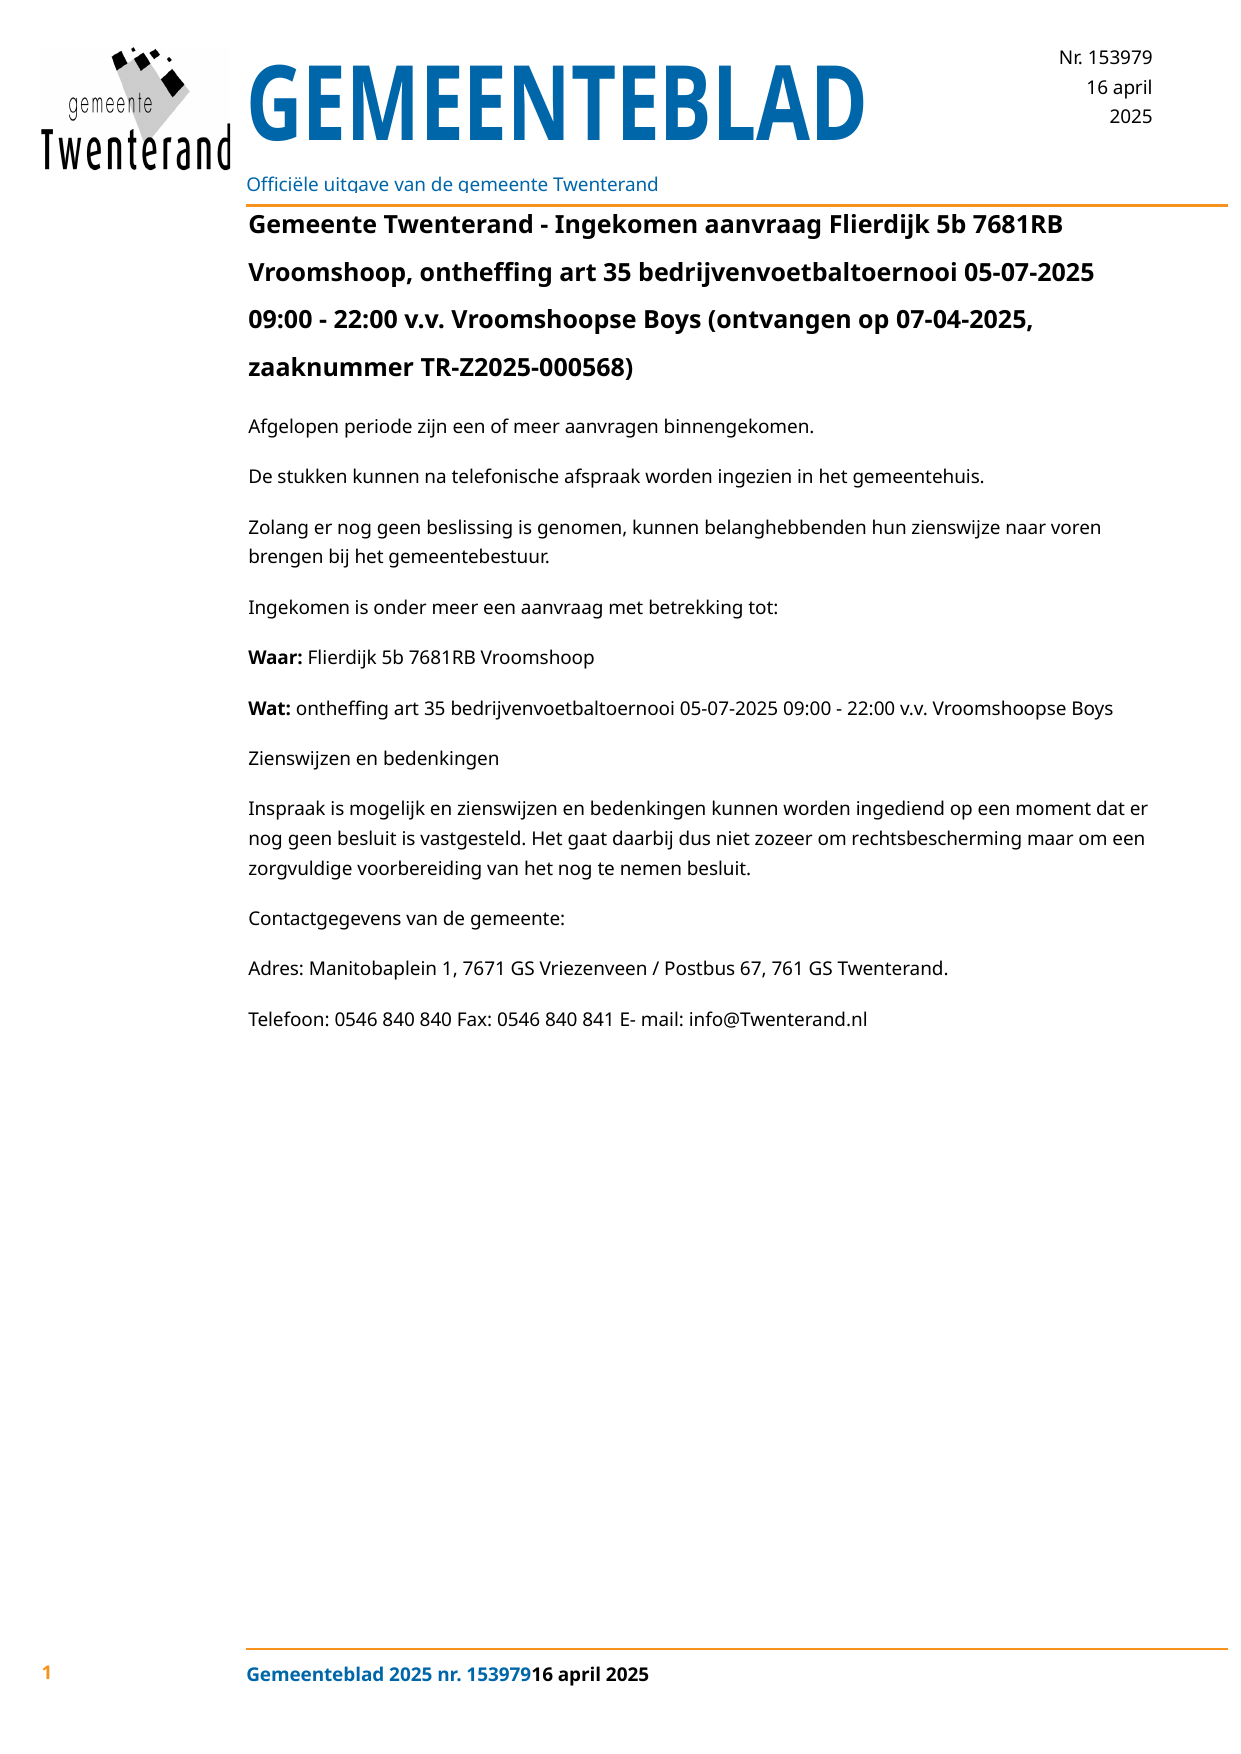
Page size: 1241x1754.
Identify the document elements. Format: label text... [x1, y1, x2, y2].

text Zienswijzen en bedenkingen [248, 745, 1152, 771]
picture [41, 47, 231, 172]
text Wat: ontheffing art 35 bedrijvenvoetbaltoernooi 05-07-2025 09:00 - 22:00 v.v. Vroomshoopse Boys [248, 695, 1152, 721]
text Waar: Flierdijk 5b 7681RB Vroomshoop [248, 644, 1152, 670]
text Zolang er nog geen beslissing is genomen, kunnen belanghebbenden hun zienswijze naar voren brengen bij het gemeentebestuur. [248, 514, 1152, 569]
text Gemeente Twenterand - Ingekomen aanvraag Flierdijk 5b 7681RB Vroomshoop, ontheffing art 35 bedrijvenvoetbaltoernooi 05-07-2025 09:00 - 22:00 v.v. Vroomshoopse Boys (ontvangen op 07-04-2025, zaaknummer TR-Z2025-000568) [248, 207, 1152, 384]
text Adres: Manitobaplein 1, 7671 GS Vriezenveen / Postbus 67, 761 GS Twenterand. [248, 956, 1152, 981]
text Telefoon: 0546 840 840 Fax: 0546 840 841 E- mail: info@Twenterand.nl [248, 1006, 1152, 1032]
text Contactgegevens van de gemeente: [248, 905, 1152, 931]
text De stukken kunnen na telefonische afspraak worden ingezien in het gemeentehuis. [248, 463, 1152, 489]
text Ingekomen is onder meer een aanvraag met betrekking tot: [248, 594, 1152, 620]
text Inspraak is mogelijk en zienswijzen en bedenkingen kunnen worden ingediend op een moment dat er nog geen besluit is vastgesteld. Het gaat daarbij dus niet zozeer om rechtsbescherming maar om een zorgvuldige voorbereiding van het nog te nemen besluit. [248, 796, 1152, 881]
text Afgelopen periode zijn een of meer aanvragen binnengekomen. [248, 413, 1152, 439]
